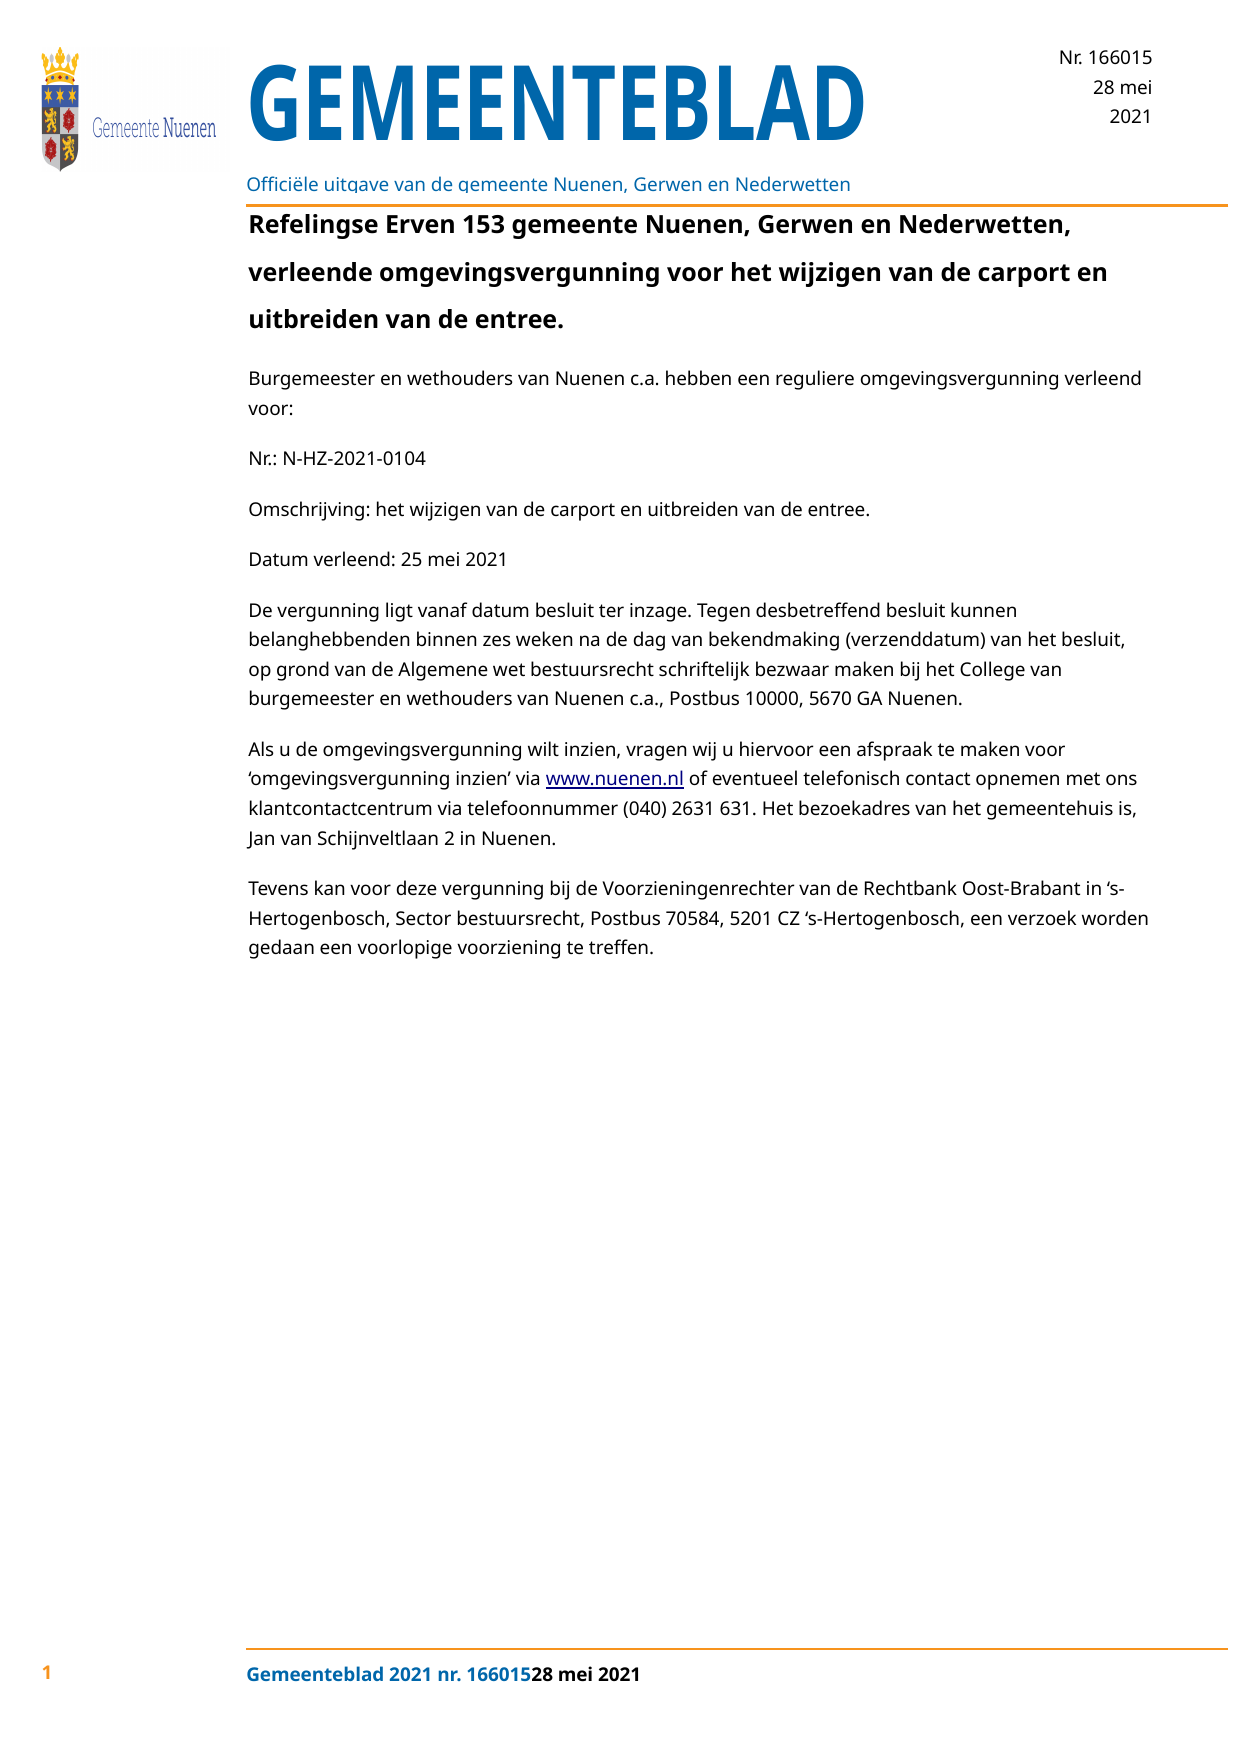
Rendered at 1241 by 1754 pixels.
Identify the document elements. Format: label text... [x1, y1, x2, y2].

text De vergunning ligt vanaf datum besluit ter inzage. Tegen desbetreffend besluit kunnen belanghebbenden binnen zes weken na de dag van bekendmaking (verzenddatum) van het besluit, op grond van de Algemene wet bestuursrecht schriftelijk bezwaar maken bij het College van burgemeester en wethouders van Nuenen c.a., Postbus 10000, 5670 GA Nuenen. [248, 597, 1152, 711]
text Nr.: N-HZ-2021-0104 [248, 446, 1152, 471]
picture [41, 47, 231, 172]
text Als u de omgevingsvergunning wilt inzien, vragen wij u hiervoor een afspraak te maken voor ‘omgevingsvergunning inzien’ via www.nuenen.nl of eventueel telefonisch contact opnemen met ons klantcontactcentrum via telefoonnummer (040) 2631 631. Het bezoekadres van het gemeentehuis is, Jan van Schijnveltlaan 2 in Nuenen. [248, 736, 1152, 850]
text Tevens kan voor deze vergunning bij de Voorzieningenrechter van de Rechtbank Oost-Brabant in ‘s-Hertogenbosch, Sector bestuursrecht, Postbus 70584, 5201 CZ ‘s-Hertogenbosch, een verzoek worden gedaan een voorlopige voorziening te treffen. [248, 875, 1152, 960]
text Refelingse Erven 153 gemeente Nuenen, Gerwen en Nederwetten, verleende omgevingsvergunning voor het wijzigen van de carport en uitbreiden van de entree. [248, 207, 1152, 336]
text Burgemeester en wethouders van Nuenen c.a. hebben een reguliere omgevingsvergunning verleend voor: [248, 366, 1152, 421]
text Datum verleend: 25 mei 2021 [248, 546, 1152, 572]
text Omschrijving: het wijzigen van de carport en uitbreiden van de entree. [248, 496, 1152, 522]
